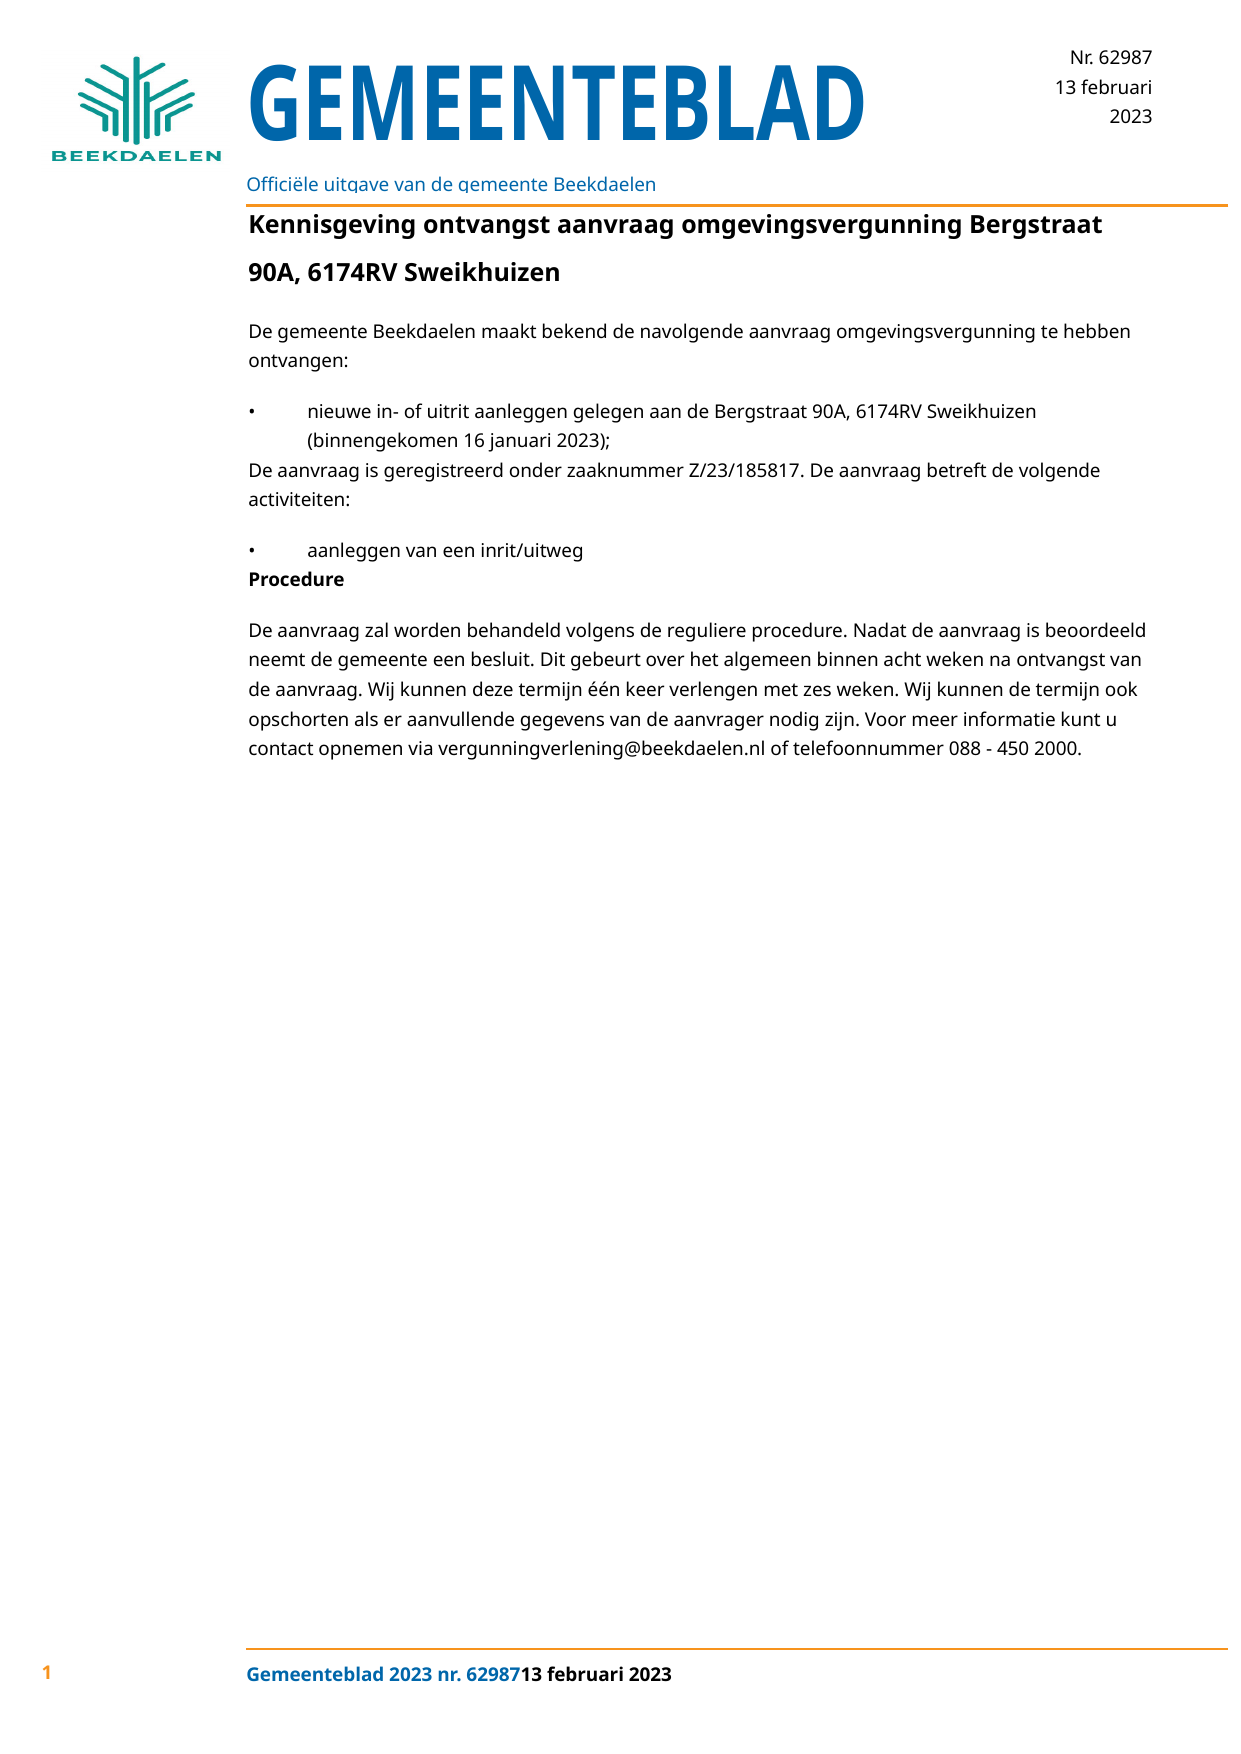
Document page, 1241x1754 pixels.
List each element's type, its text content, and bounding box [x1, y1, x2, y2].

text Kennisgeving ontvangst aanvraag omgevingsvergunning Bergstraat 90A, 6174RV Sweikhuizen [248, 207, 1152, 288]
list nieuwe in- of uitrit aanleggen gelegen aan de Bergstraat 90A, 6174RV Sweikhuizen (binnengekomen 16 januari 2023); [248, 398, 1152, 453]
text Procedure [248, 567, 1152, 592]
list aanleggen van een inrit/uitweg [248, 537, 1152, 563]
text De gemeente Beekdaelen maakt bekend de navolgende aanvraag omgevingsvergunning te hebben ontvangen: [248, 318, 1152, 373]
picture [41, 47, 231, 172]
text De aanvraag is geregistreerd onder zaaknummer Z/23/185817. De aanvraag betreft de volgende activiteiten: [248, 457, 1152, 512]
text De aanvraag zal worden behandeld volgens de reguliere procedure. Nadat de aanvraag is beoordeeld neemt de gemeente een besluit. Dit gebeurt over het algemeen binnen acht weken na ontvangst van de aanvraag. Wij kunnen deze termijn één keer verlengen met zes weken. Wij kunnen de termijn ook opschorten als er aanvullende gegevens van de aanvrager nodig zijn. Voor meer informatie kunt u contact opnemen via vergunningverlening@beekdaelen.nl of telefoonnummer 088 - 450 2000. [248, 617, 1152, 761]
